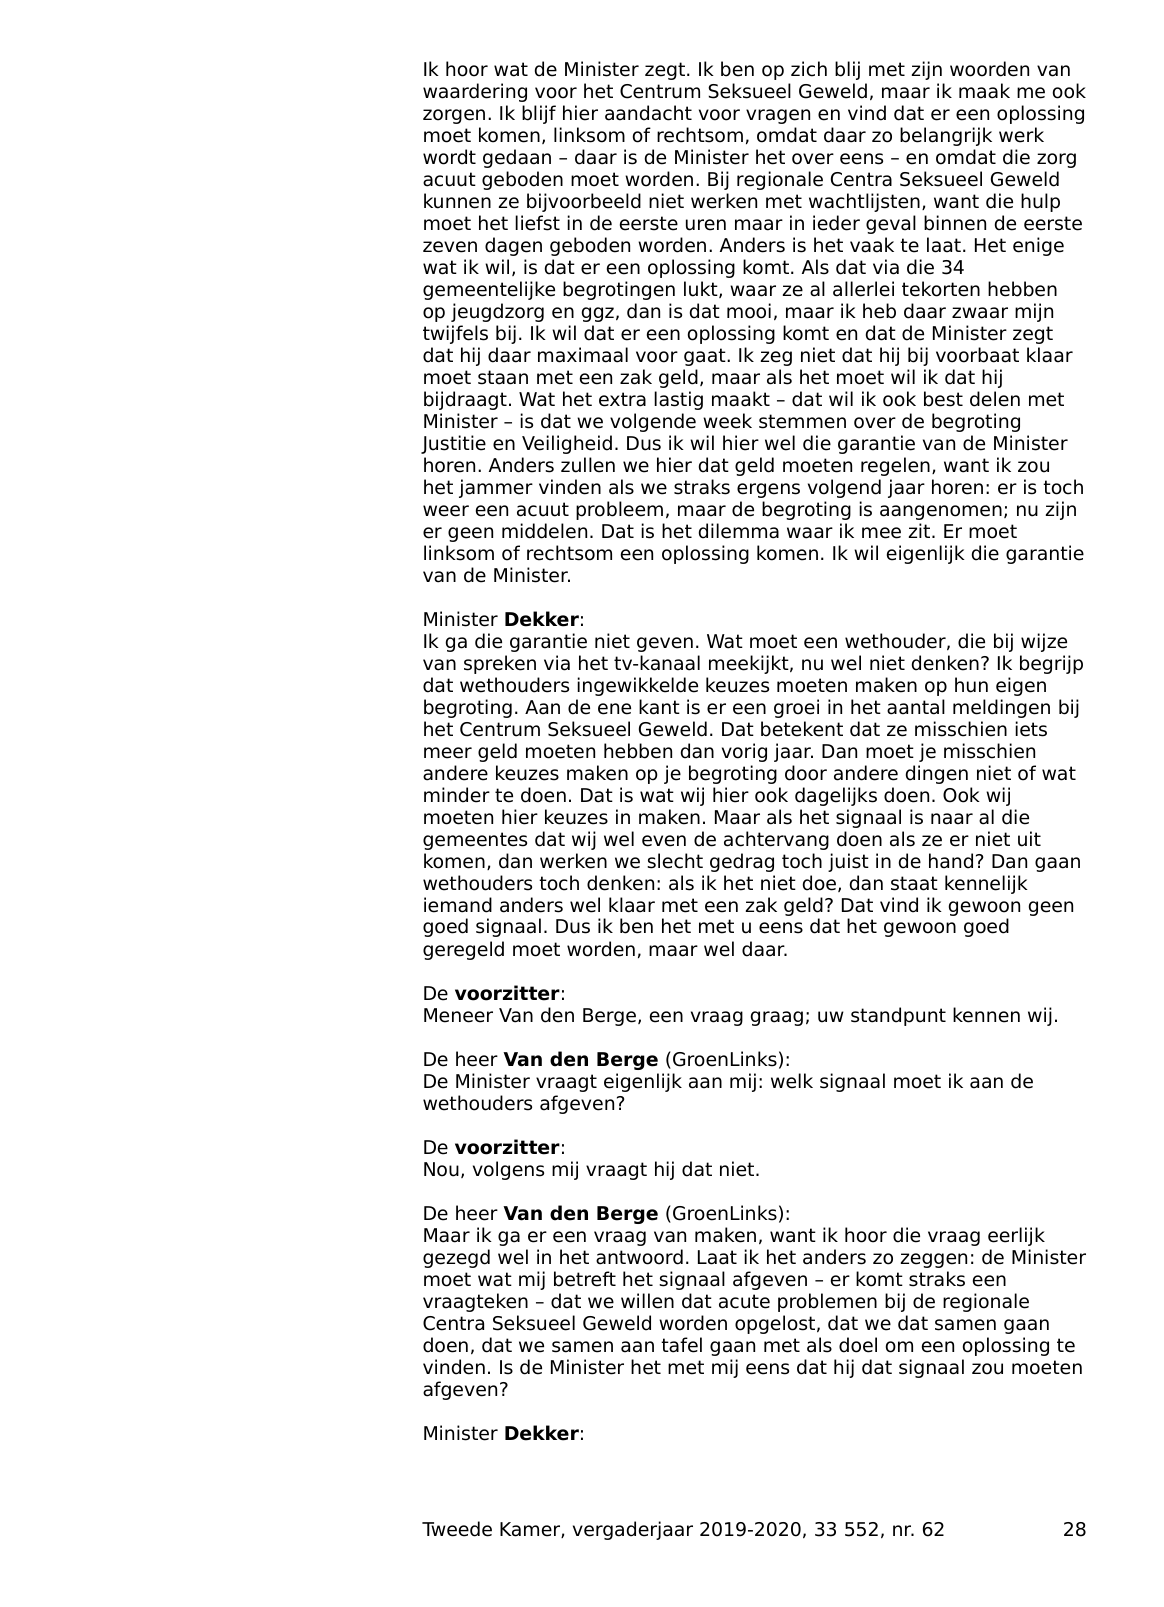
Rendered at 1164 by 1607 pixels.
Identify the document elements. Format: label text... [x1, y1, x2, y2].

text Ik ga die garantie niet geven. Wat moet een wethouder, die bij wijze van spreken via het tv-kanaal meekijkt, nu wel niet denken? Ik begrijp dat wethouders ingewikkelde keuzes moeten maken op hun eigen begroting. Aan de ene kant is er een groei in het aantal meldingen bij het Centrum Seksueel Geweld. Dat betekent dat ze misschien iets meer geld moeten hebben dan vorig jaar. Dan moet je misschien andere keuzes maken op je begroting door andere dingen niet of wat minder te doen. Dat is wat wij hier ook dagelijks doen. Ook wij moeten hier keuzes in maken. Maar als het signaal is naar al die gemeentes dat wij wel even de achtervang doen als ze er niet uit komen, dan werken we slecht gedrag toch juist in de hand? Dan gaan wethouders toch denken: als ik het niet doe, dan staat kennelijk iemand anders wel klaar met een zak geld? Dat vind ik gewoon geen goed signaal. Dus ik ben het met u eens dat het gewoon goed geregeld moet worden, maar wel daar. [422, 631, 1087, 960]
text Minister Dekker: [422, 609, 1087, 631]
text De heer Van den Berge (GroenLinks): [422, 1049, 1087, 1071]
text De Minister vraagt eigenlijk aan mij: welk signaal moet ik aan de wethouders afgeven? [422, 1071, 1087, 1115]
text Minister Dekker: [422, 1423, 1087, 1445]
text Nou, volgens mij vraagt hij dat niet. [422, 1159, 1087, 1181]
text Meneer Van den Berge, een vraag graag; uw standpunt kennen wij. [422, 1004, 1087, 1027]
text De voorzitter: [422, 983, 1087, 1004]
text De voorzitter: [422, 1137, 1087, 1159]
text Maar ik ga er een vraag van maken, want ik hoor die vraag eerlijk gezegd wel in het antwoord. Laat ik het anders zo zeggen: de Minister moet wat mij betreft het signaal afgeven – er komt straks een vraagteken – dat we willen dat acute problemen bij de regionale Centra Seksueel Geweld worden opgelost, dat we dat samen gaan doen, dat we samen aan tafel gaan met als doel om een oplossing te vinden. Is de Minister het met mij eens dat hij dat signaal zou moeten afgeven? [422, 1225, 1087, 1401]
text Ik hoor wat de Minister zegt. Ik ben op zich blij met zijn woorden van waardering voor het Centrum Seksueel Geweld, maar ik maak me ook zorgen. Ik blijf hier aandacht voor vragen en vind dat er een oplossing moet komen, linksom of rechtsom, omdat daar zo belangrijk werk wordt gedaan – daar is de Minister het over eens – en omdat die zorg acuut geboden moet worden. Bij regionale Centra Seksueel Geweld kunnen ze bijvoorbeeld niet werken met wachtlijsten, want die hulp moet het liefst in de eerste uren maar in ieder geval binnen de eerste zeven dagen geboden worden. Anders is het vaak te laat. Het enige wat ik wil, is dat er een oplossing komt. Als dat via die 34 gemeentelijke begrotingen lukt, waar ze al allerlei tekorten hebben op jeugdzorg en ggz, dan is dat mooi, maar ik heb daar zwaar mijn twijfels bij. Ik wil dat er een oplossing komt en dat de Minister zegt dat hij daar maximaal voor gaat. Ik zeg niet dat hij bij voorbaat klaar moet staan met een zak geld, maar als het moet wil ik dat hij bijdraagt. Wat het extra lastig maakt – dat wil ik ook best delen met Minister – is dat we volgende week stemmen over de begroting Justitie en Veiligheid. Dus ik wil hier wel die garantie van de Minister horen. Anders zullen we hier dat geld moeten regelen, want ik zou het jammer vinden als we straks ergens volgend jaar horen: er is toch weer een acuut probleem, maar de begroting is aangenomen; nu zijn er geen middelen. Dat is het dilemma waar ik mee zit. Er moet linksom of rechtsom een oplossing komen. Ik wil eigenlijk die garantie van de Minister. [422, 59, 1087, 587]
text De heer Van den Berge (GroenLinks): [422, 1203, 1087, 1225]
